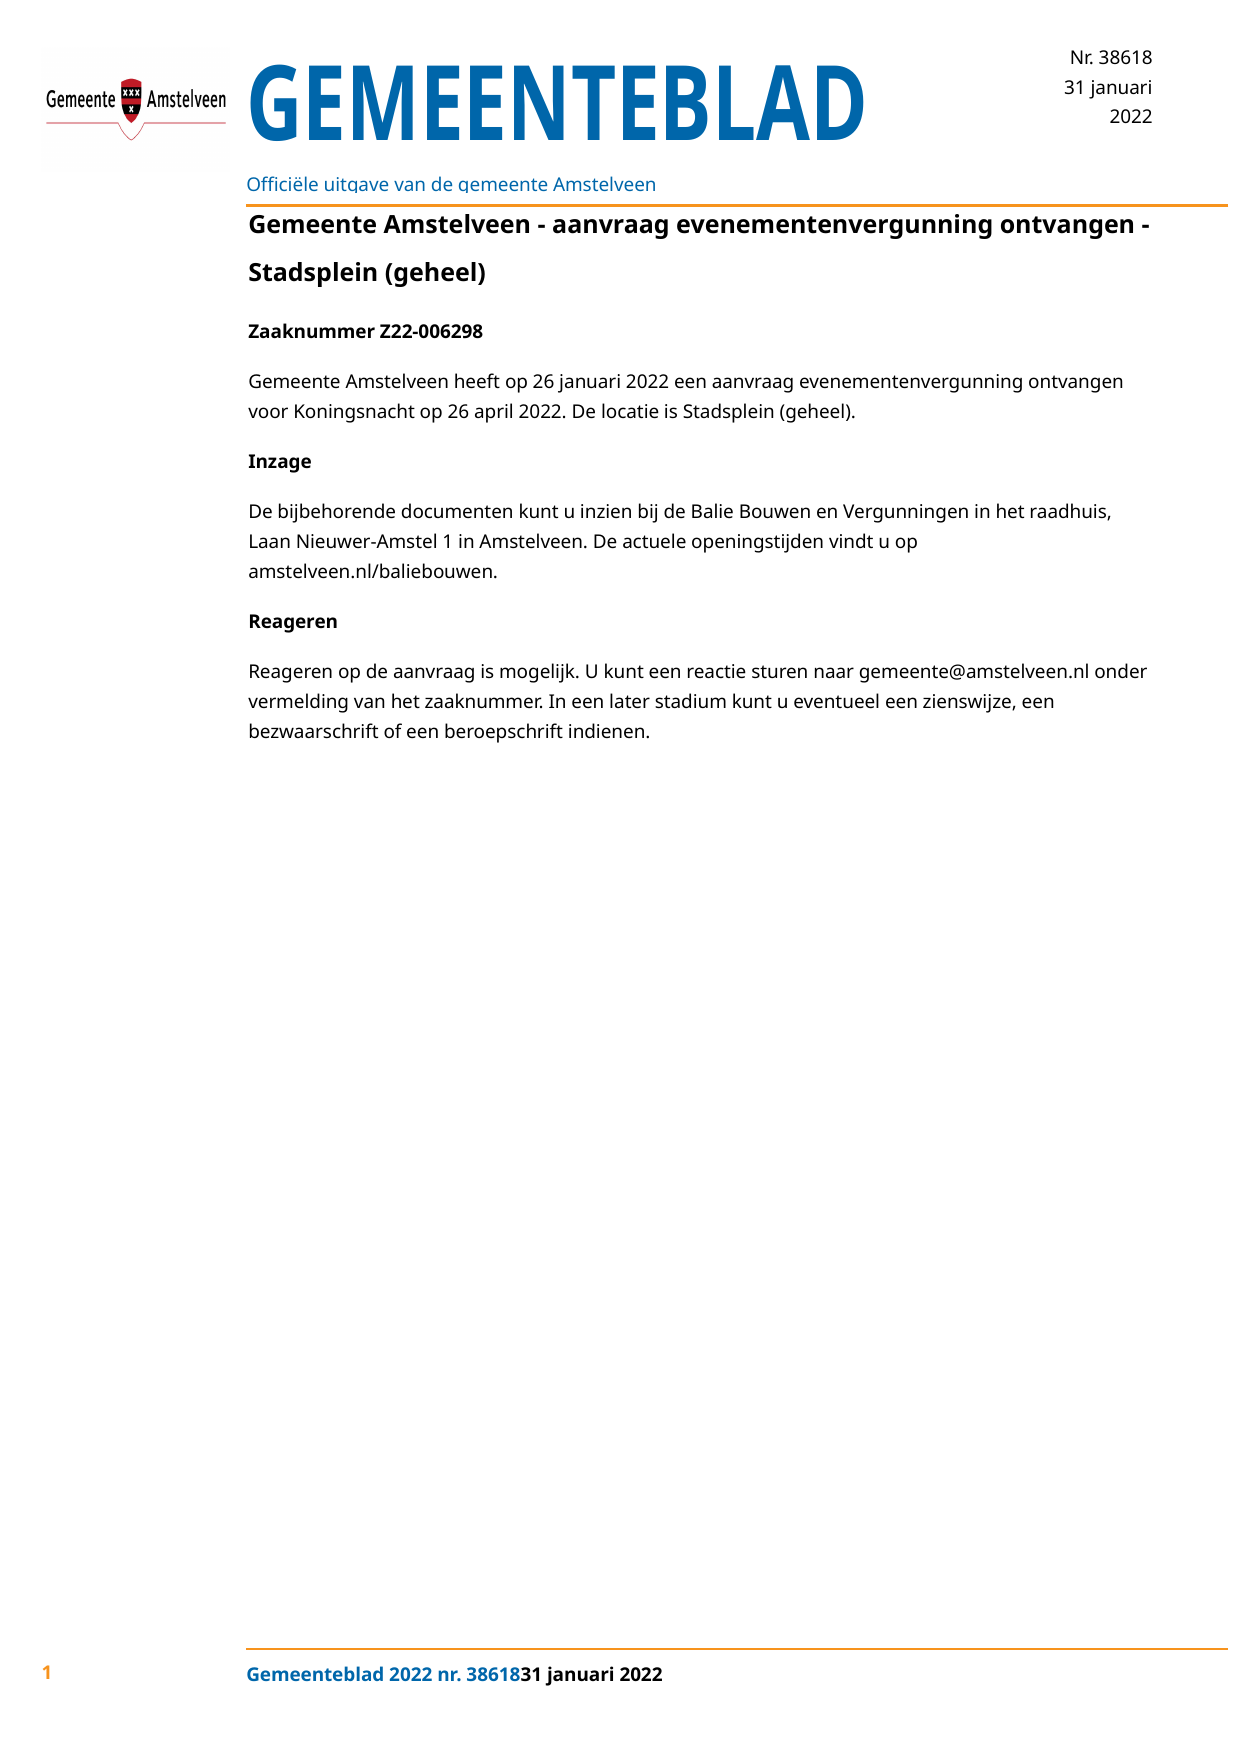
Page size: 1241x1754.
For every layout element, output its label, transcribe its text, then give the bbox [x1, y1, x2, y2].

text Gemeente Amstelveen heeft op 26 januari 2022 een aanvraag evenementenvergunning ontvangen voor Koningsnacht op 26 april 2022. De locatie is Stadsplein (geheel). [248, 368, 1152, 424]
text De bijbehorende documenten kunt u inzien bij de Balie Bouwen en Vergunningen in het raadhuis, Laan Nieuwer-Amstel 1 in Amstelveen. De actuele openingstijden vindt u op amstelveen.nl/baliebouwen. [248, 499, 1152, 584]
text Inzage [248, 448, 1152, 474]
text Gemeente Amstelveen - aanvraag evenementenvergunning ontvangen - Stadsplein (geheel) [248, 207, 1152, 288]
picture [41, 47, 231, 172]
text Zaaknummer Z22-006298 [248, 318, 1152, 344]
text Reageren [248, 608, 1152, 634]
text Reageren op de aanvraag is mogelijk. U kunt een reactie sturen naar gemeente@amstelveen.nl onder vermelding van het zaaknummer. In een later stadium kunt u eventueel een zienswijze, een bezwaarschrift of een beroepschrift indienen. [248, 659, 1152, 744]
